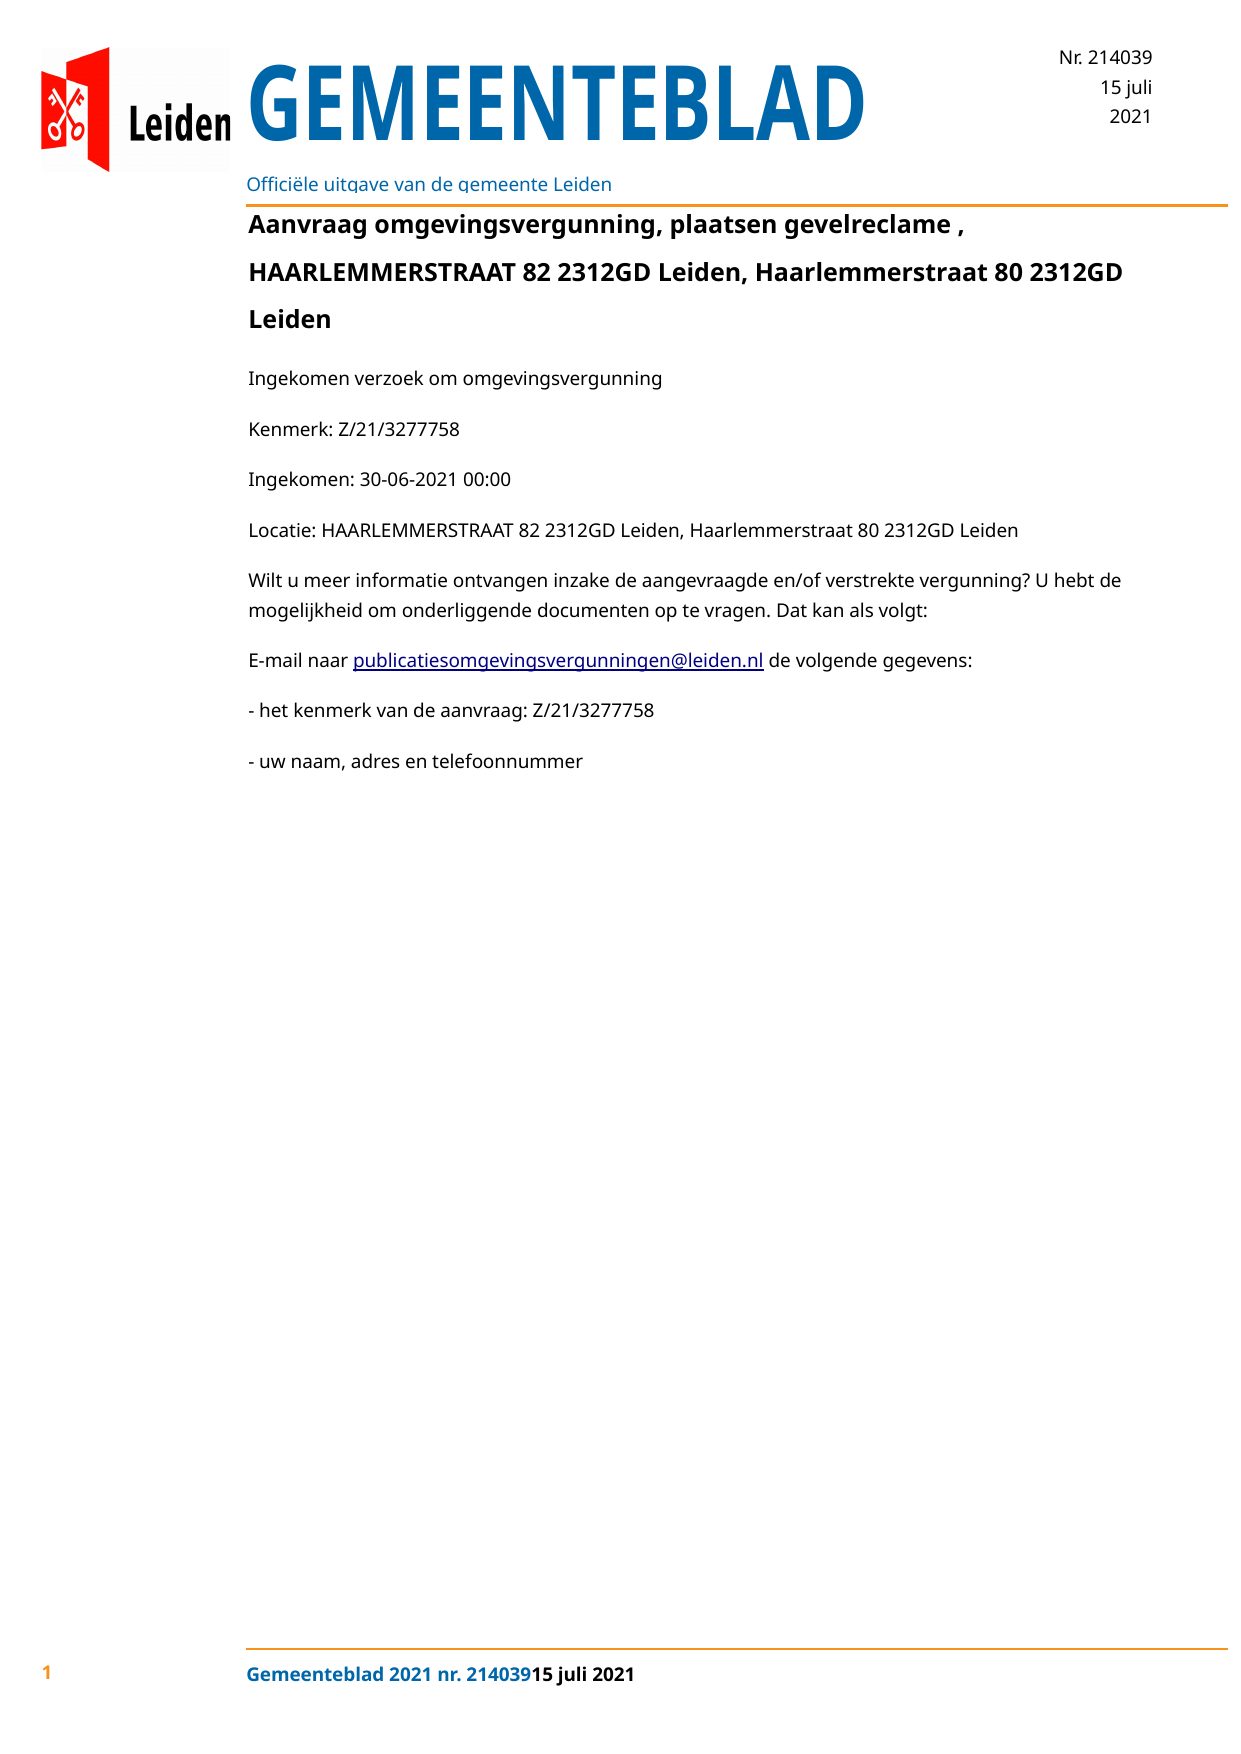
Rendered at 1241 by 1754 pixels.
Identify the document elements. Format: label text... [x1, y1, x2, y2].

text Wilt u meer informatie ontvangen inzake de aangevraagde en/of verstrekte vergunning? U hebt de mogelijkheid om onderliggende documenten op te vragen. Dat kan als volgt: [248, 567, 1152, 622]
text Ingekomen: 30-06-2021 00:00 [248, 466, 1152, 492]
text Locatie: HAARLEMMERSTRAAT 82 2312GD Leiden, Haarlemmerstraat 80 2312GD Leiden [248, 517, 1152, 542]
text Ingekomen verzoek om omgevingsvergunning [248, 366, 1152, 391]
text - uw naam, adres en telefoonnummer [248, 748, 1152, 774]
picture [41, 47, 231, 172]
text E-mail naar publicatiesomgevingsvergunningen@leiden.nl de volgende gegevens: [248, 647, 1152, 673]
text Aanvraag omgevingsvergunning, plaatsen gevelreclame , HAARLEMMERSTRAAT 82 2312GD Leiden, Haarlemmerstraat 80 2312GD Leiden [248, 207, 1152, 336]
text Kenmerk: Z/21/3277758 [248, 416, 1152, 442]
text - het kenmerk van de aanvraag: Z/21/3277758 [248, 698, 1152, 723]
